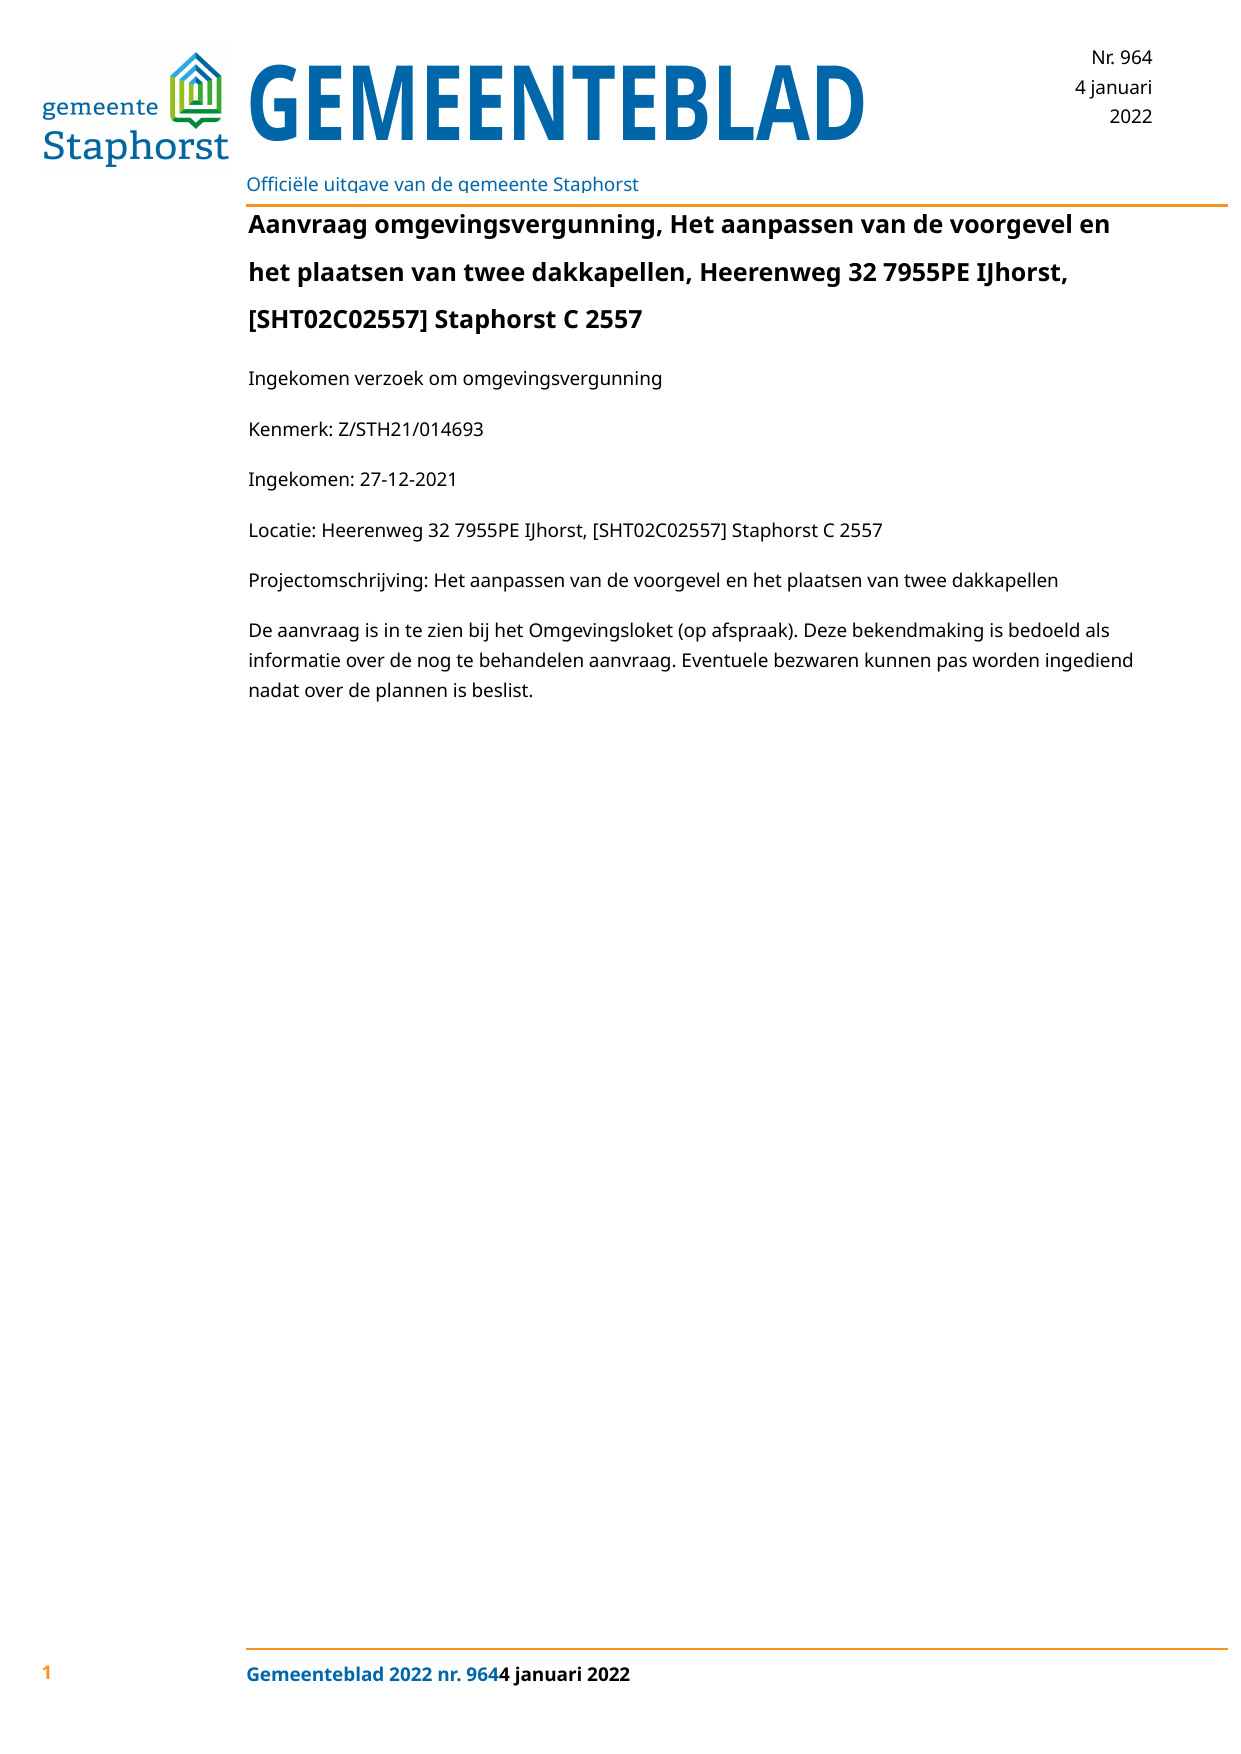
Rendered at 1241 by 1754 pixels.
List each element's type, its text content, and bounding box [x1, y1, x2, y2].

text Projectomschrijving: Het aanpassen van de voorgevel en het plaatsen van twee dakkapellen [248, 567, 1152, 593]
text Ingekomen verzoek om omgevingsvergunning [248, 366, 1152, 391]
text De aanvraag is in te zien bij het Omgevingsloket (op afspraak). Deze bekendmaking is bedoeld als informatie over de nog te behandelen aanvraag. Eventuele bezwaren kunnen pas worden ingediend nadat over de plannen is beslist. [248, 618, 1152, 702]
text Ingekomen: 27-12-2021 [248, 466, 1152, 492]
picture [41, 47, 231, 172]
text Kenmerk: Z/STH21/014693 [248, 416, 1152, 442]
text Locatie: Heerenweg 32 7955PE IJhorst, [SHT02C02557] Staphorst C 2557 [248, 517, 1152, 542]
text Aanvraag omgevingsvergunning, Het aanpassen van de voorgevel en het plaatsen van twee dakkapellen, Heerenweg 32 7955PE IJhorst, [SHT02C02557] Staphorst C 2557 [248, 207, 1152, 336]
